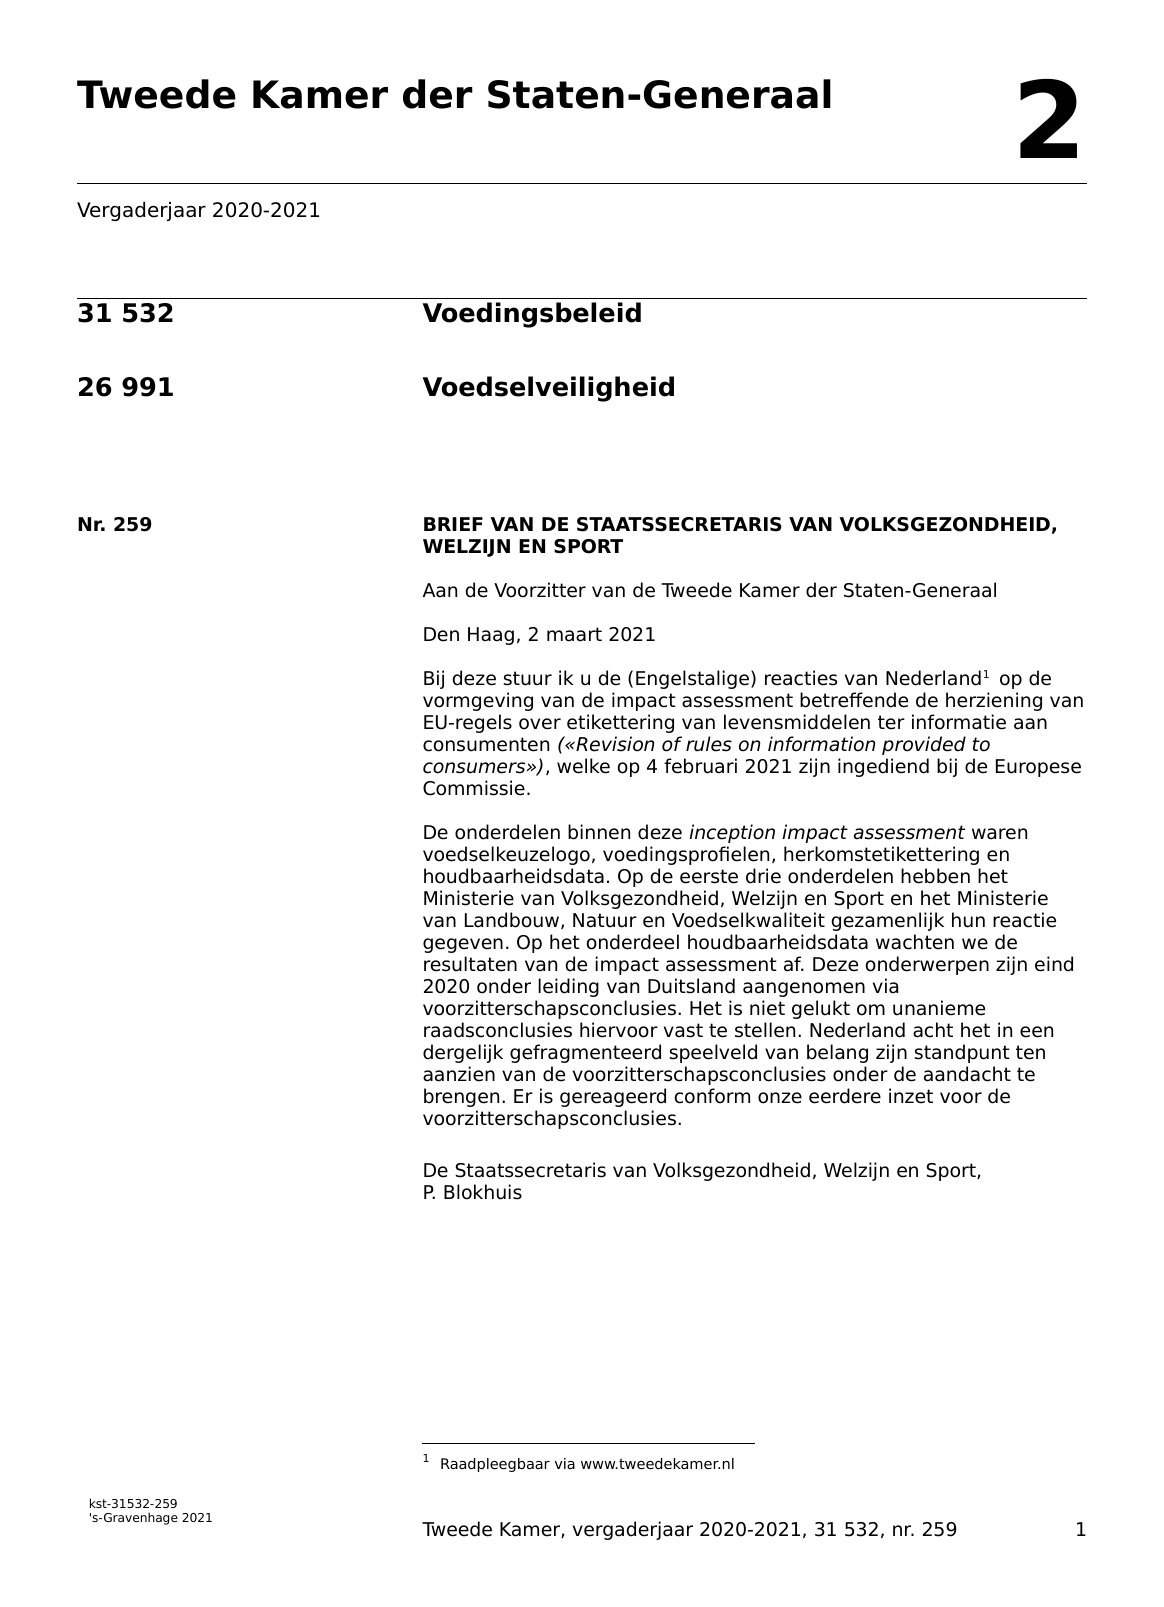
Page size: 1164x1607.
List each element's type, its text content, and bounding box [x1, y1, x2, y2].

text Raadpleegbaar via www.tweedekamer.nl [422, 1452, 1087, 1474]
subtitle 26 991 Voedselveiligheid [77, 373, 1087, 403]
text kst-31532-259 [88, 1497, 323, 1511]
text De Staatssecretaris van Volksgezondheid, Welzijn en Sport, P. Blokhuis [422, 1160, 1087, 1204]
table_cell Vergaderjaar 2020-2021 [77, 184, 1087, 298]
text De onderdelen binnen deze inception impact assessment waren voedselkeuzelogo, voedingsprofielen, herkomstetikettering en houdbaarheidsdata. Op de eerste drie onderdelen hebben het Ministerie van Volksgezondheid, Welzijn en Sport en het Ministerie van Landbouw, Natuur en Voedselkwaliteit gezamenlijk hun reactie gegeven. Op het onderdeel houdbaarheidsdata wachten we de resultaten van de impact assessment af. Deze onderwerpen zijn eind 2020 onder leiding van Duitsland aangenomen via voorzitterschapsconclusies. Het is niet gelukt om unanieme raadsconclusies hiervoor vast te stellen. Nederland acht het in een dergelijk gefragmenteerd speelveld van belang zijn standpunt ten aanzien van de voorzitterschapsconclusies onder de aandacht te brengen. Er is gereageerd conform onze eerdere inzet voor de voorzitterschapsconclusies. [422, 822, 1087, 1130]
table_header Tweede Kamer der Staten-Generaal [77, 59, 886, 183]
table_header 2 [886, 59, 1087, 183]
text 's-Gravenhage 2021 [88, 1511, 323, 1525]
subtitle Nr. 259 BRIEF VAN DE STAATSSECRETARIS VAN VOLKSGEZONDHEID, WELZIJN EN SPORT [77, 514, 1087, 558]
text Aan de Voorzitter van de Tweede Kamer der Staten-Generaal [422, 580, 1087, 602]
subtitle 31 532 Voedingsbeleid [77, 299, 1087, 329]
text Bij deze stuur ik u de (Engelstalige) reacties van Nederland op de vormgeving van de impact assessment betreffende de herziening van EU-regels over etikettering van levensmiddelen ter informatie aan consumenten («Revision of rules on information provided to consumers»), welke op 4 februari 2021 zijn ingediend bij de Europese Commissie. [422, 668, 1087, 800]
text Den Haag, 2 maart 2021 [422, 624, 1087, 646]
